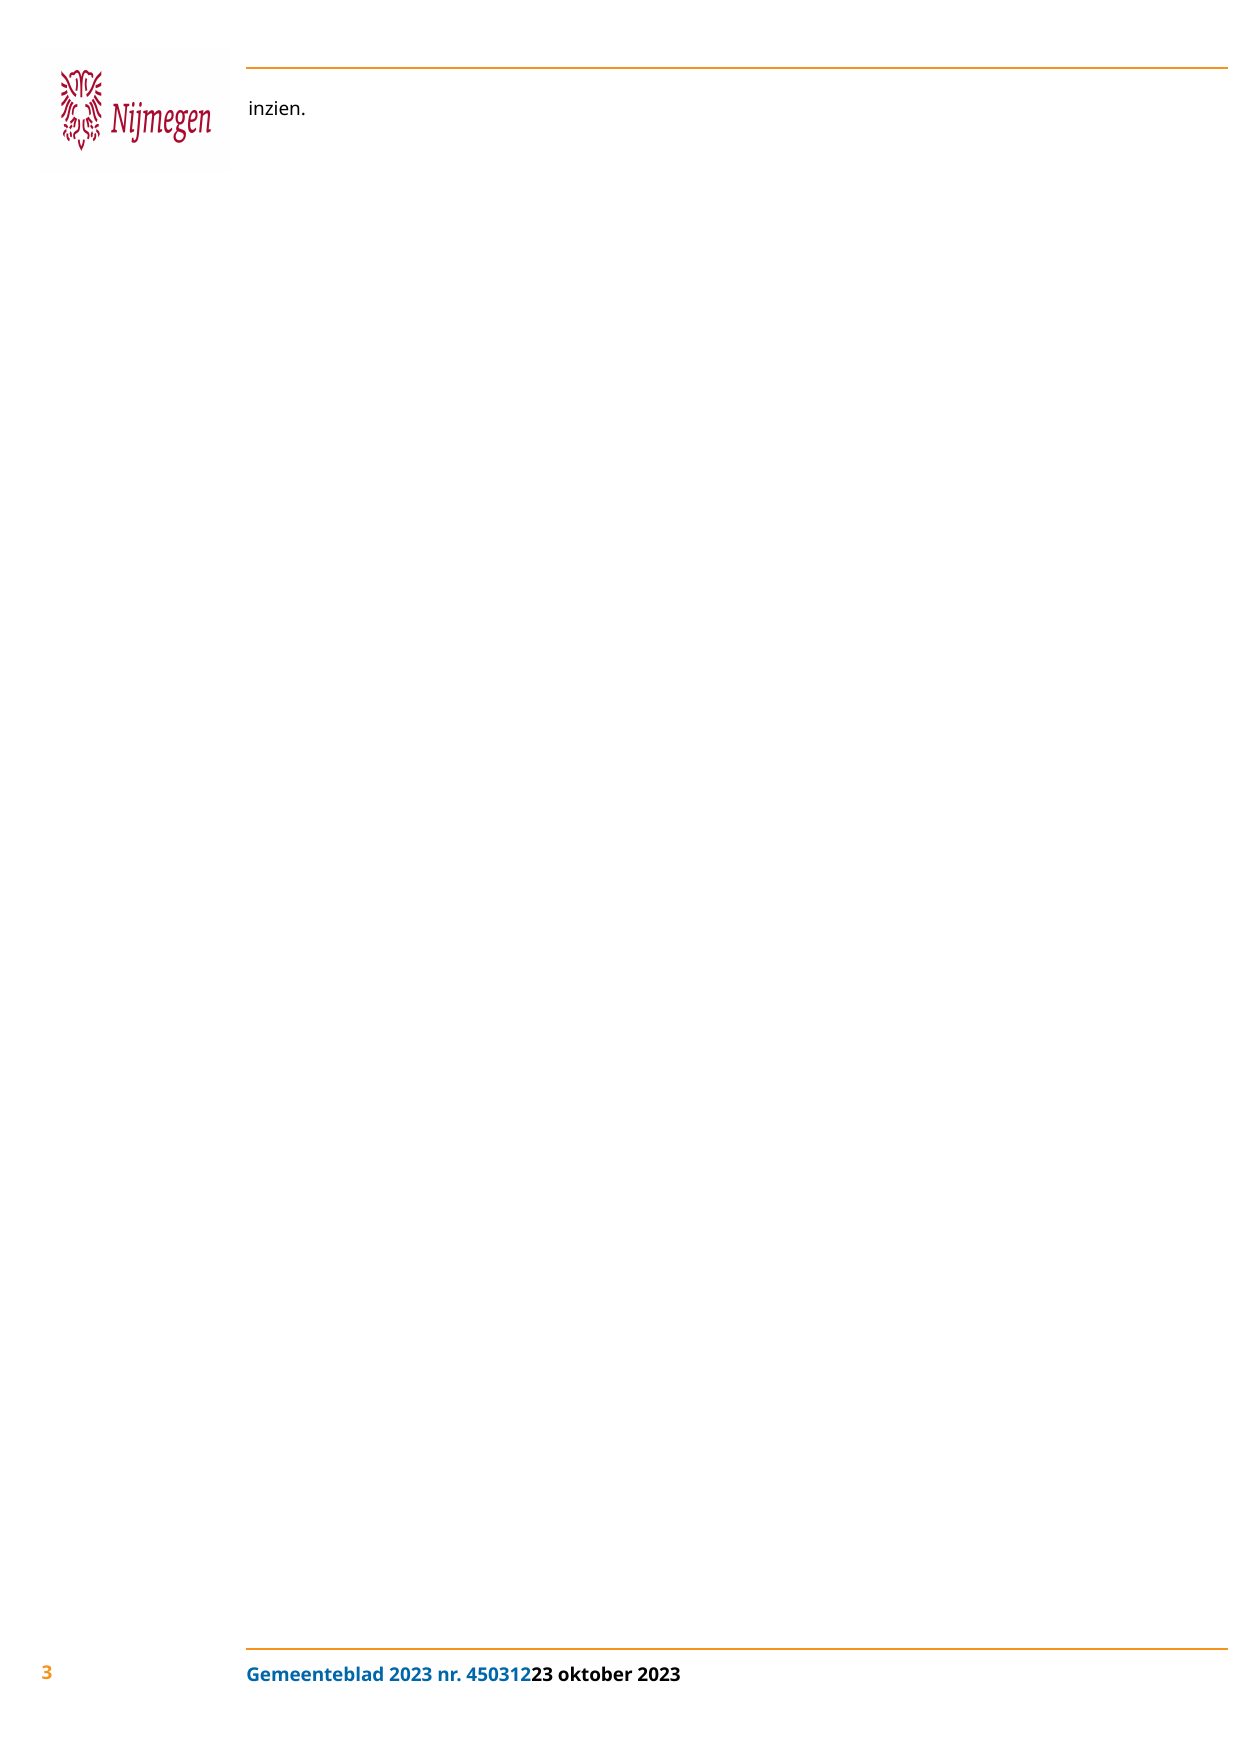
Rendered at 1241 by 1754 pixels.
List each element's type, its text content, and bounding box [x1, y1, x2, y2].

text inzien. [248, 95, 1152, 121]
picture [41, 47, 231, 172]
